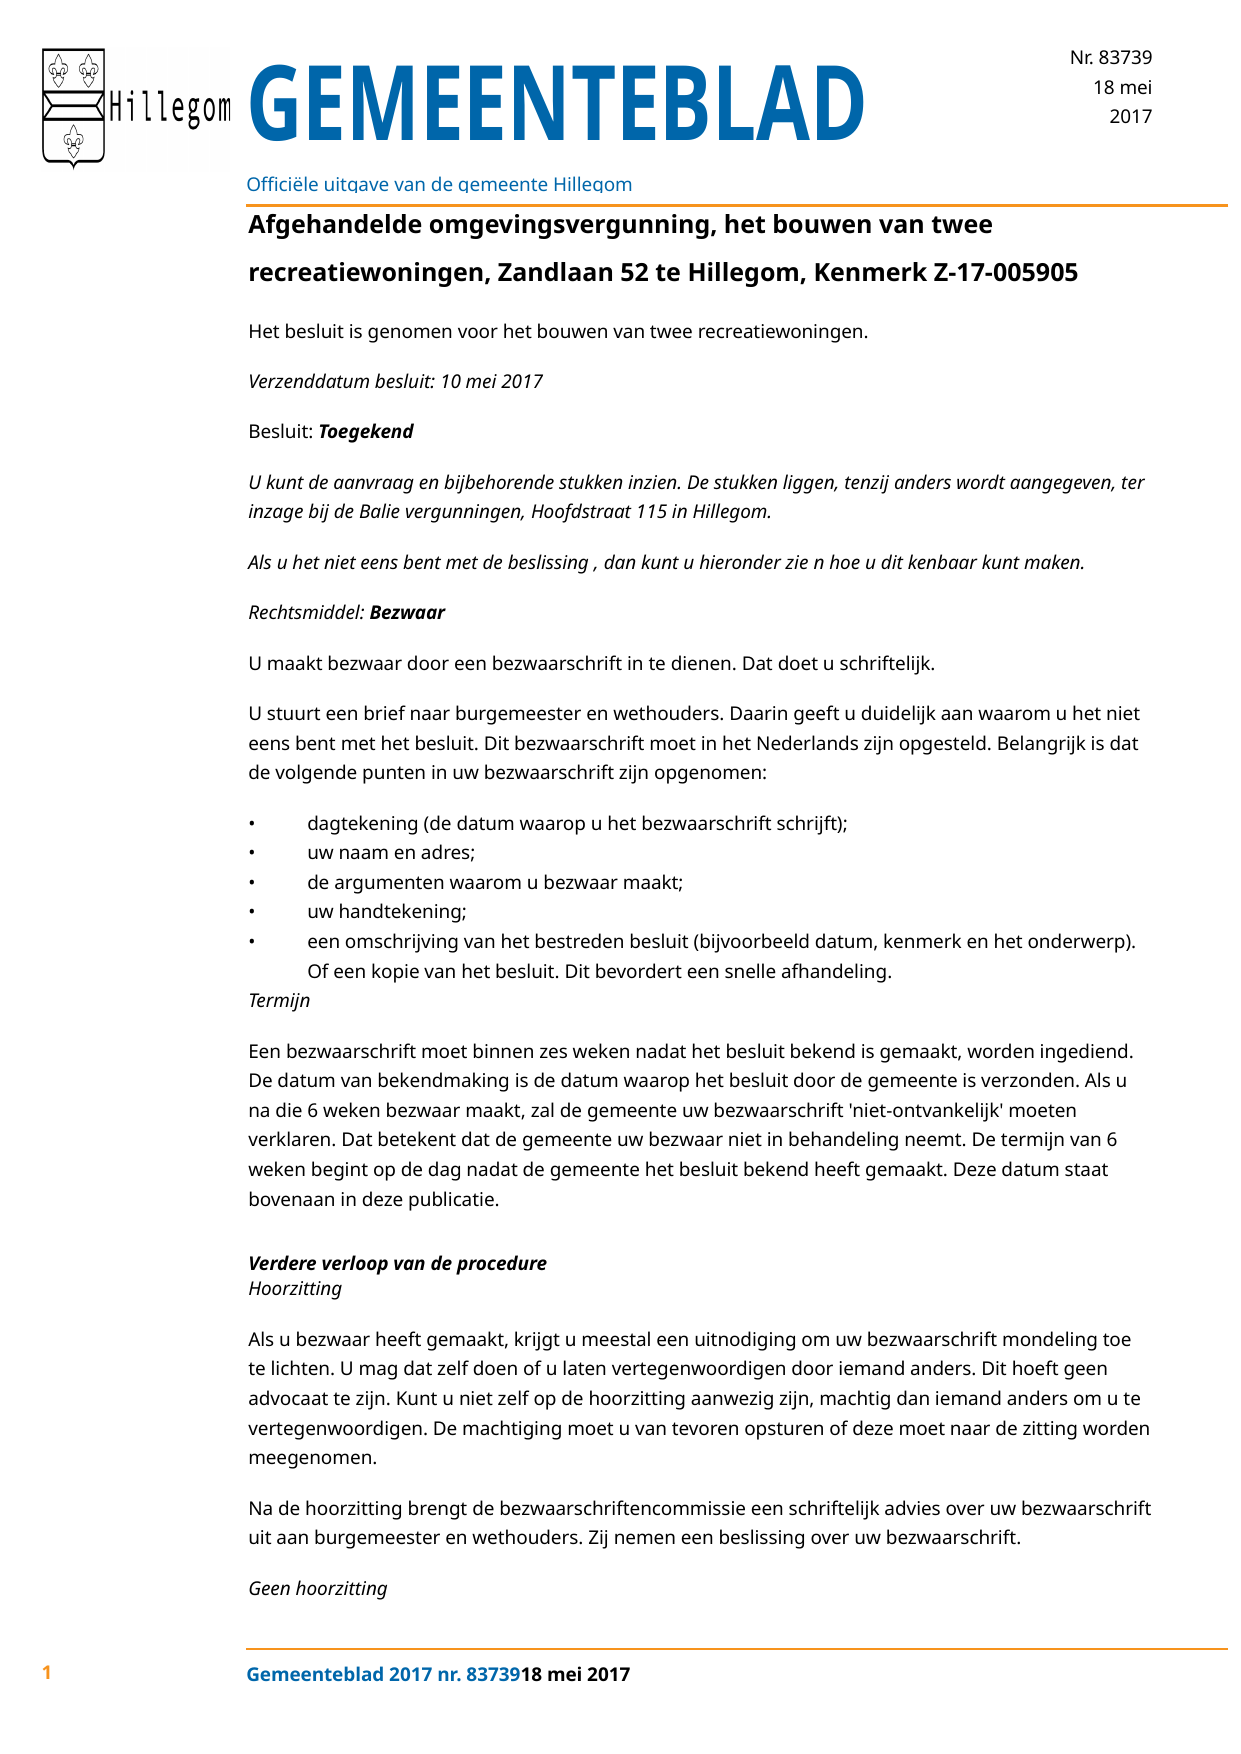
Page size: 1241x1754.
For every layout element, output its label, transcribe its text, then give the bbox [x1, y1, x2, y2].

list uw naam en adres; [248, 839, 1152, 865]
list uw handtekening; [248, 899, 1152, 924]
text Afgehandelde omgevingsvergunning, het bouwen van twee recreatiewoningen, Zandlaan 52 te Hillegom, Kenmerk Z-17-005905 [248, 207, 1152, 288]
list een omschrijving van het bestreden besluit (bijvoorbeeld datum, kenmerk en het onderwerp). Of een kopie van het besluit. Dit bevordert een snelle afhandeling. [248, 928, 1152, 984]
picture [41, 47, 231, 172]
text Geen hoorzitting [248, 1575, 1152, 1600]
text Na de hoorzitting brengt de bezwaarschriftencommissie een schriftelijk advies over uw bezwaarschrift uit aan burgemeester en wethouders. Zij nemen een beslissing over uw bezwaarschrift. [248, 1495, 1152, 1550]
text Verdere verloop van de procedure [248, 1250, 1152, 1276]
text Verzenddatum besluit: 10 mei 2017 [248, 368, 1152, 394]
text Besluit: Toegekend [248, 419, 1152, 444]
text Als u het niet eens bent met de beslissing , dan kunt u hieronder zie n hoe u dit kenbaar kunt maken. [248, 549, 1152, 575]
text U kunt de aanvraag en bijbehorende stukken inzien. De stukken liggen, tenzij anders wordt aangegeven, ter inzage bij de Balie vergunningen, Hoofdstraat 115 in Hillegom. [248, 469, 1152, 524]
list dagtekening (de datum waarop u het bezwaarschrift schrijft); [248, 810, 1152, 836]
text Hoorzitting [248, 1276, 1152, 1301]
text Termijn [248, 987, 1152, 1013]
text U stuurt een brief naar burgemeester en wethouders. Daarin geeft u duidelijk aan waarom u het niet eens bent met het besluit. Dit bezwaarschrift moet in het Nederlands zijn opgesteld. Belangrijk is dat de volgende punten in uw bezwaarschrift zijn opgenomen: [248, 700, 1152, 785]
list de argumenten waarom u bezwaar maakt; [248, 869, 1152, 895]
text Als u bezwaar heeft gemaakt, krijgt u meestal een uitnodiging om uw bezwaarschrift mondeling toe te lichten. U mag dat zelf doen of u laten vertegenwoordigen door iemand anders. Dit hoeft geen advocaat te zijn. Kunt u niet zelf op de hoorzitting aanwezig zijn, machtig dan iemand anders om u te vertegenwoordigen. De machtiging moet u van tevoren opsturen of deze moet naar de zitting worden meegenomen. [248, 1326, 1152, 1470]
text U maakt bezwaar door een bezwaarschrift in te dienen. Dat doet u schriftelijk. [248, 650, 1152, 676]
text Rechtsmiddel: Bezwaar [248, 599, 1152, 625]
text Een bezwaarschrift moet binnen zes weken nadat het besluit bekend is gemaakt, worden ingediend. De datum van bekendmaking is de datum waarop het besluit door de gemeente is verzonden. Als u na die 6 weken bezwaar maakt, zal de gemeente uw bezwaarschrift 'niet-ontvankelijk' moeten verklaren. Dat betekent dat de gemeente uw bezwaar niet in behandeling neemt. De termijn van 6 weken begint op de dag nadat de gemeente het besluit bekend heeft gemaakt. Deze datum staat bovenaan in deze publicatie. [248, 1038, 1152, 1212]
text Het besluit is genomen voor het bouwen van twee recreatiewoningen. [248, 318, 1152, 344]
